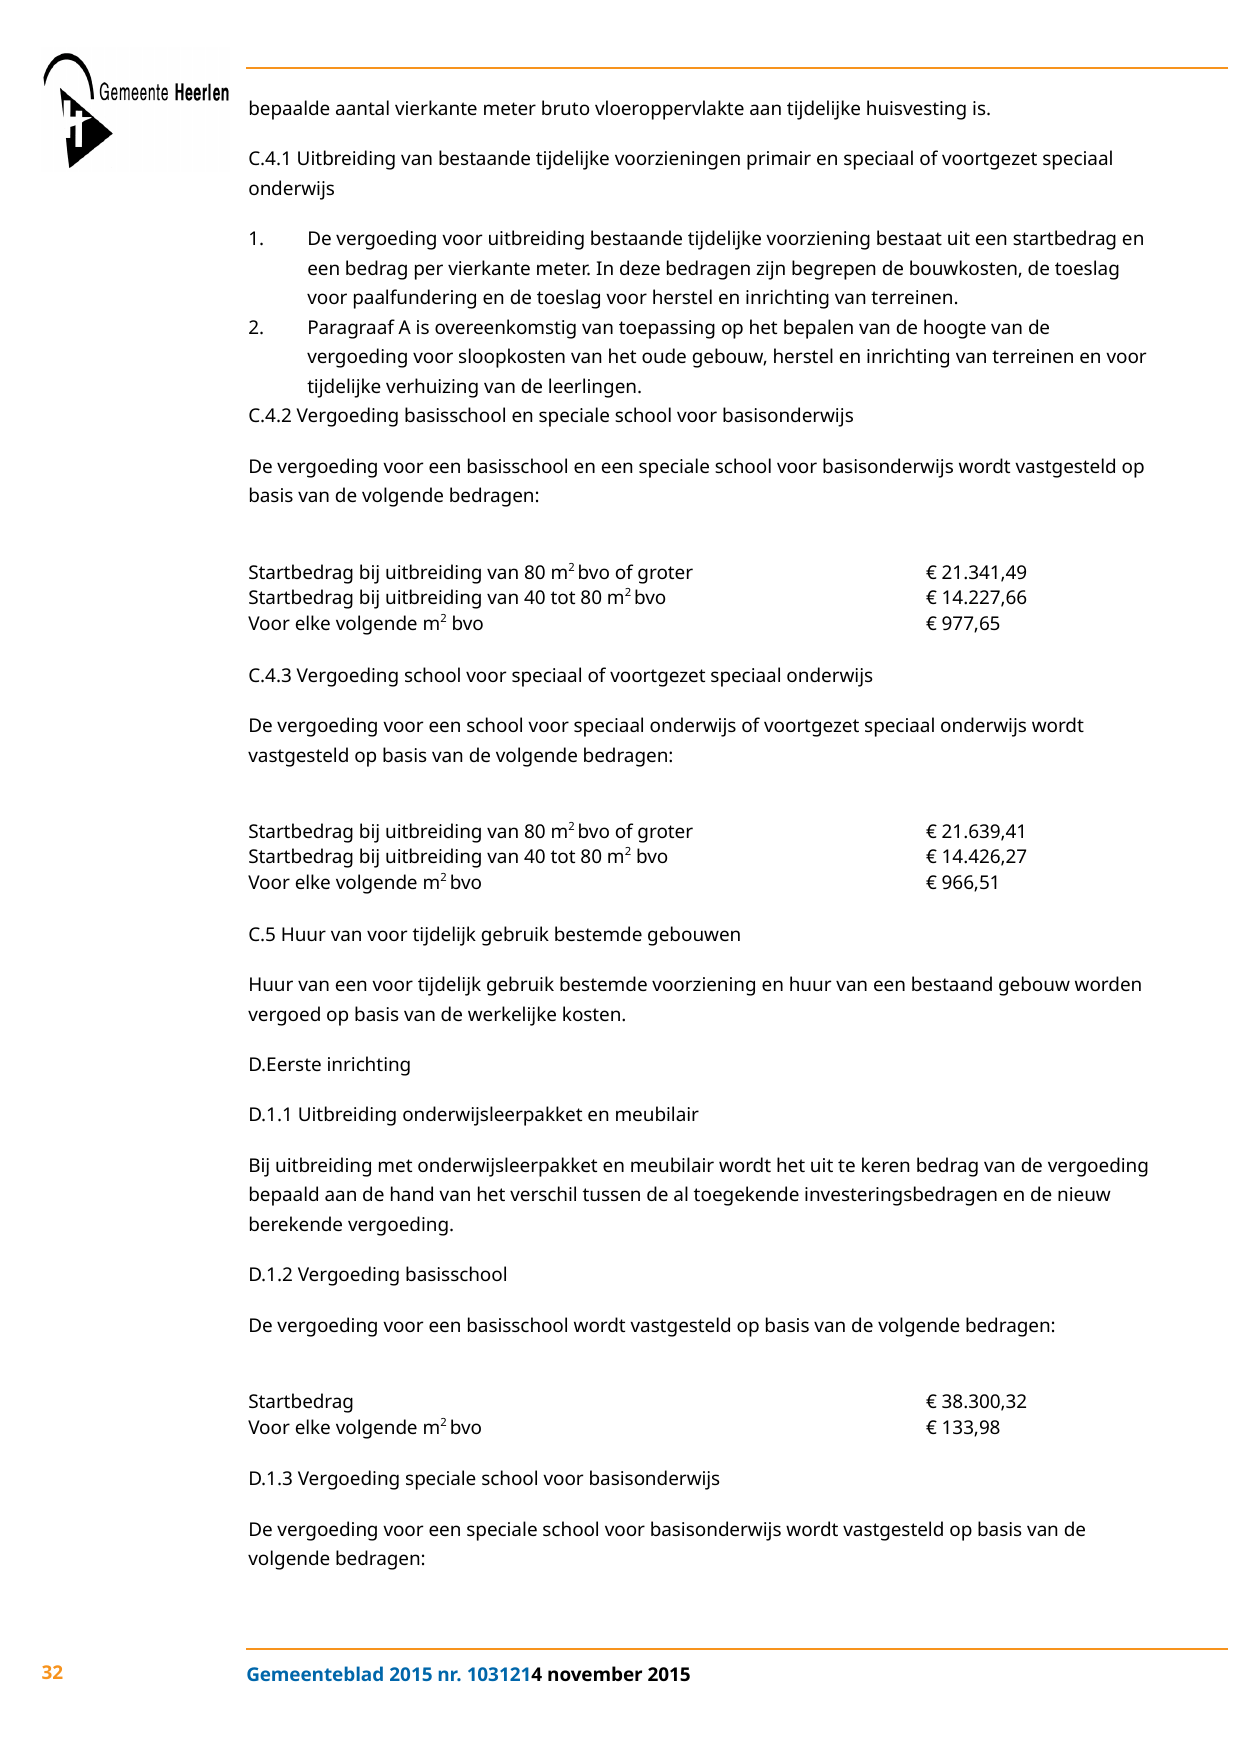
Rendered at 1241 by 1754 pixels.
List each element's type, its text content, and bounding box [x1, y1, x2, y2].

table_header € 38.300,32 [926, 1388, 1152, 1414]
text Huur van een voor tijdelijk gebruik bestemde voorziening en huur van een bestaand gebouw worden vergoed op basis van de werkelijke kosten. [248, 971, 1152, 1027]
text De vergoeding voor een speciale school voor basisonderwijs wordt vastgesteld op basis van de volgende bedragen: [248, 1516, 1152, 1571]
text D.Eerste inrichting [248, 1051, 1152, 1077]
table_header Startbedrag bij uitbreiding van 80 m2 bvo of groter [248, 818, 926, 844]
table_header Startbedrag [248, 1388, 926, 1414]
table_cell € 14.227,66 [926, 585, 1152, 610]
text De vergoeding voor een basisschool en een speciale school voor basisonderwijs wordt vastgesteld op basis van de volgende bedragen: [248, 453, 1152, 508]
table_cell Startbedrag bij uitbreiding van 40 tot 80 m2 bvo [248, 844, 926, 869]
list De vergoeding voor uitbreiding bestaande tijdelijke voorziening bestaat uit een startbedrag en een bedrag per vierkante meter. In deze bedragen zijn begrepen de bouwkosten, de toeslag voor paalfundering en de toeslag voor herstel en inrichting van terreinen. [248, 225, 1152, 310]
table_cell € 14.426,27 [926, 844, 1152, 869]
text C.5 Huur van voor tijdelijk gebruik bestemde gebouwen [248, 921, 1152, 947]
table_cell € 133,98 [926, 1414, 1152, 1440]
table_header € 21.341,49 [926, 559, 1152, 584]
picture [41, 47, 231, 172]
text D.1.3 Vergoeding speciale school voor basisonderwijs [248, 1465, 1152, 1491]
text C.4.3 Vergoeding school voor speciaal of voortgezet speciaal onderwijs [248, 662, 1152, 687]
text De vergoeding voor een basisschool wordt vastgesteld op basis van de volgende bedragen: [248, 1312, 1152, 1338]
table_header € 21.639,41 [926, 818, 1152, 844]
table_cell Startbedrag bij uitbreiding van 40 tot 80 m2 bvo [248, 585, 926, 610]
table_cell Voor elke volgende m2 bvo [248, 1414, 926, 1440]
text D.1.2 Vergoeding basisschool [248, 1262, 1152, 1287]
text Bij uitbreiding met onderwijsleerpakket en meubilair wordt het uit te keren bedrag van de vergoeding bepaald aan de hand van het verschil tussen de al toegekende investeringsbedragen en de nieuw berekende vergoeding. [248, 1152, 1152, 1237]
table_cell Voor elke volgende m2 bvo [248, 869, 926, 895]
text bepaalde aantal vierkante meter bruto vloeroppervlakte aan tijdelijke huisvesting is. [248, 95, 1152, 121]
table_cell € 977,65 [926, 610, 1152, 636]
text De vergoeding voor een school voor speciaal onderwijs of voortgezet speciaal onderwijs wordt vastgesteld op basis van de volgende bedragen: [248, 712, 1152, 767]
text C.4.2 Vergoeding basisschool en speciale school voor basisonderwijs [248, 403, 1152, 428]
text C.4.1 Uitbreiding van bestaande tijdelijke voorzieningen primair en speciaal of voortgezet speciaal onderwijs [248, 145, 1152, 201]
table_cell € 966,51 [926, 869, 1152, 895]
list Paragraaf A is overeenkomstig van toepassing op het bepalen van de hoogte van de vergoeding voor sloopkosten van het oude gebouw, herstel en inrichting van terreinen en voor tijdelijke verhuizing van de leerlingen. [248, 314, 1152, 399]
table_cell Voor elke volgende m2 bvo [248, 610, 926, 636]
table_header Startbedrag bij uitbreiding van 80 m2 bvo of groter [248, 559, 926, 584]
text D.1.1 Uitbreiding onderwijsleerpakket en meubilair [248, 1102, 1152, 1127]
